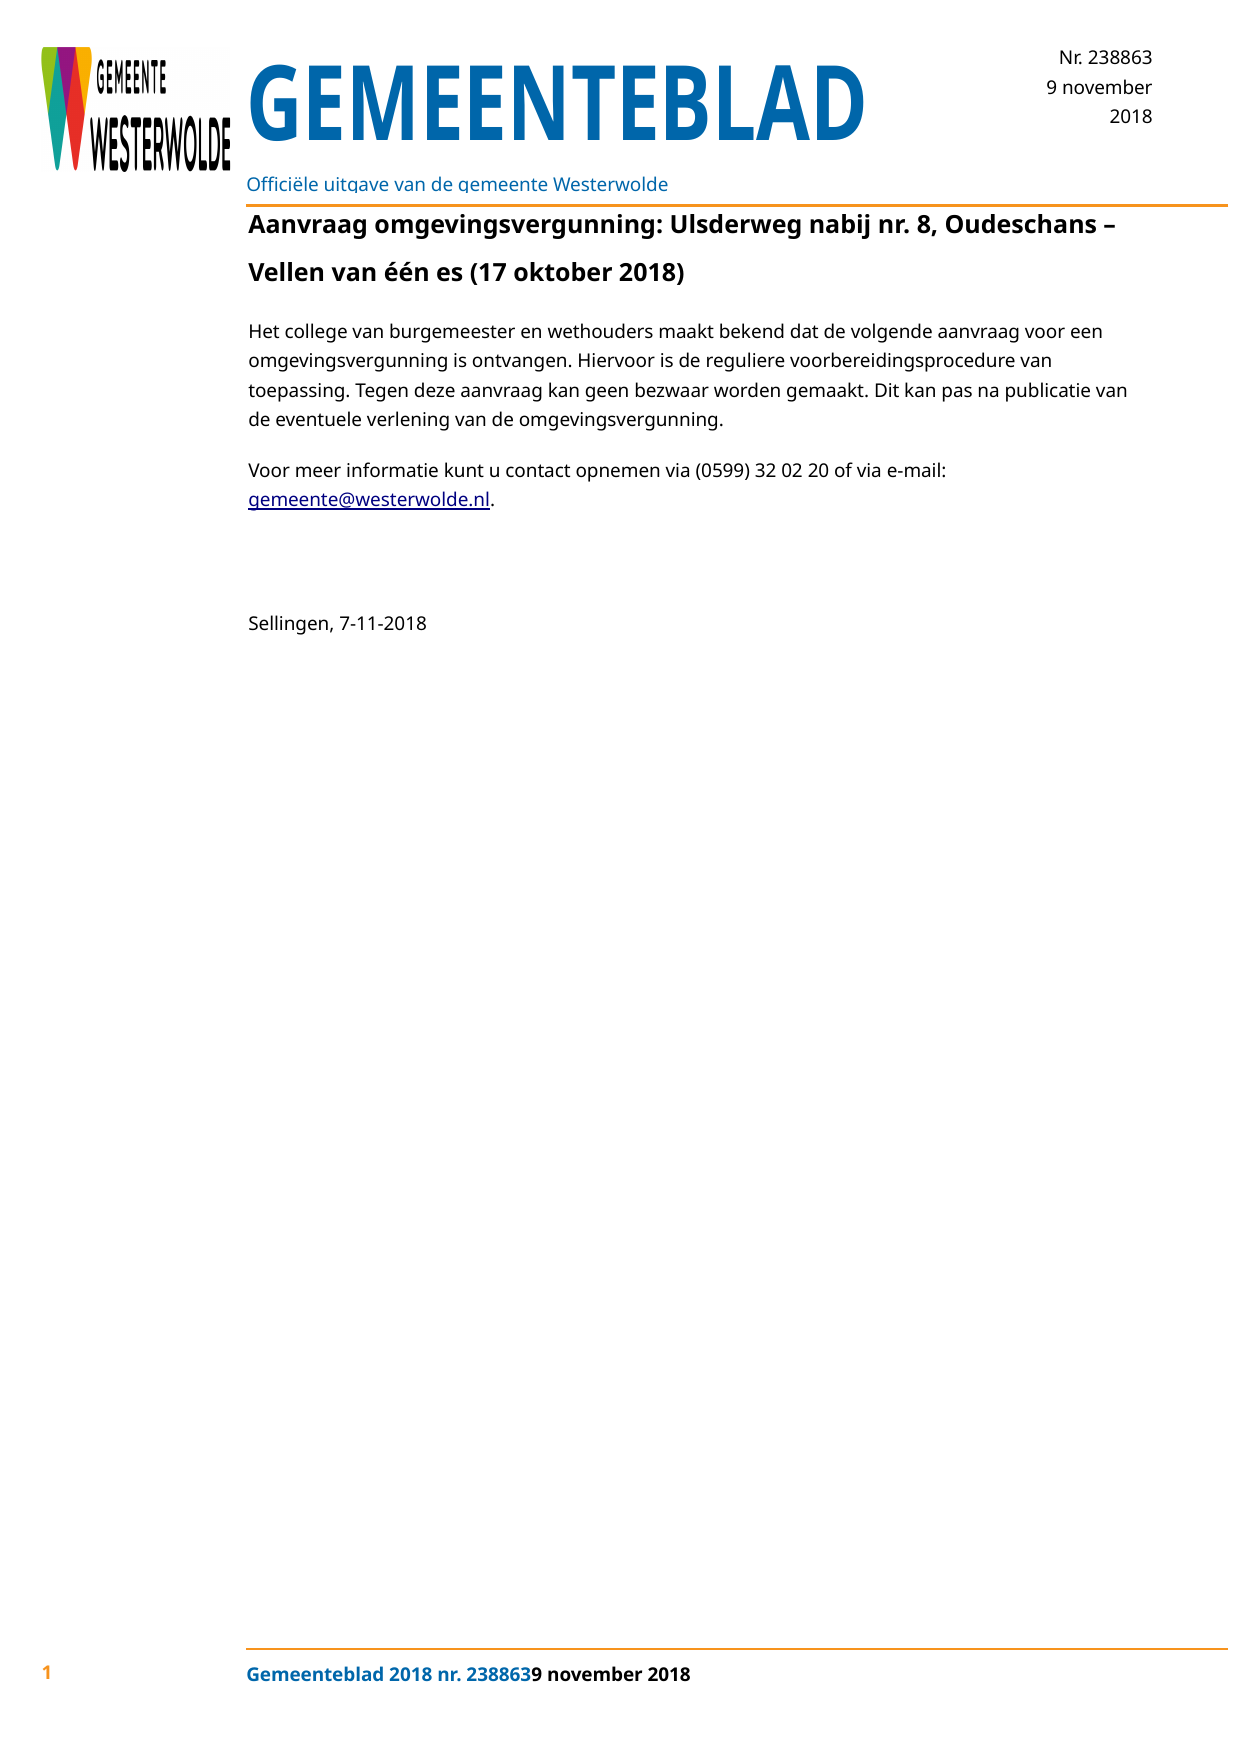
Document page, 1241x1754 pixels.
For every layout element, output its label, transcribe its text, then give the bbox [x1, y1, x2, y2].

text Aanvraag omgevingsvergunning: Ulsderweg nabij nr. 8, Oudeschans – Vellen van één es (17 oktober 2018) [248, 207, 1152, 288]
text Voor meer informatie kunt u contact opnemen via (0599) 32 02 20 of via e-mail: gemeente@westerwolde.nl. [248, 457, 1152, 512]
picture [41, 47, 231, 172]
text Sellingen, 7-11-2018 [248, 611, 1152, 636]
text Het college van burgemeester en wethouders maakt bekend dat de volgende aanvraag voor een omgevingsvergunning is ontvangen. Hiervoor is de reguliere voorbereidingsprocedure van toepassing. Tegen deze aanvraag kan geen bezwaar worden gemaakt. Dit kan pas na publicatie van de eventuele verlening van de omgevingsvergunning. [248, 318, 1152, 432]
